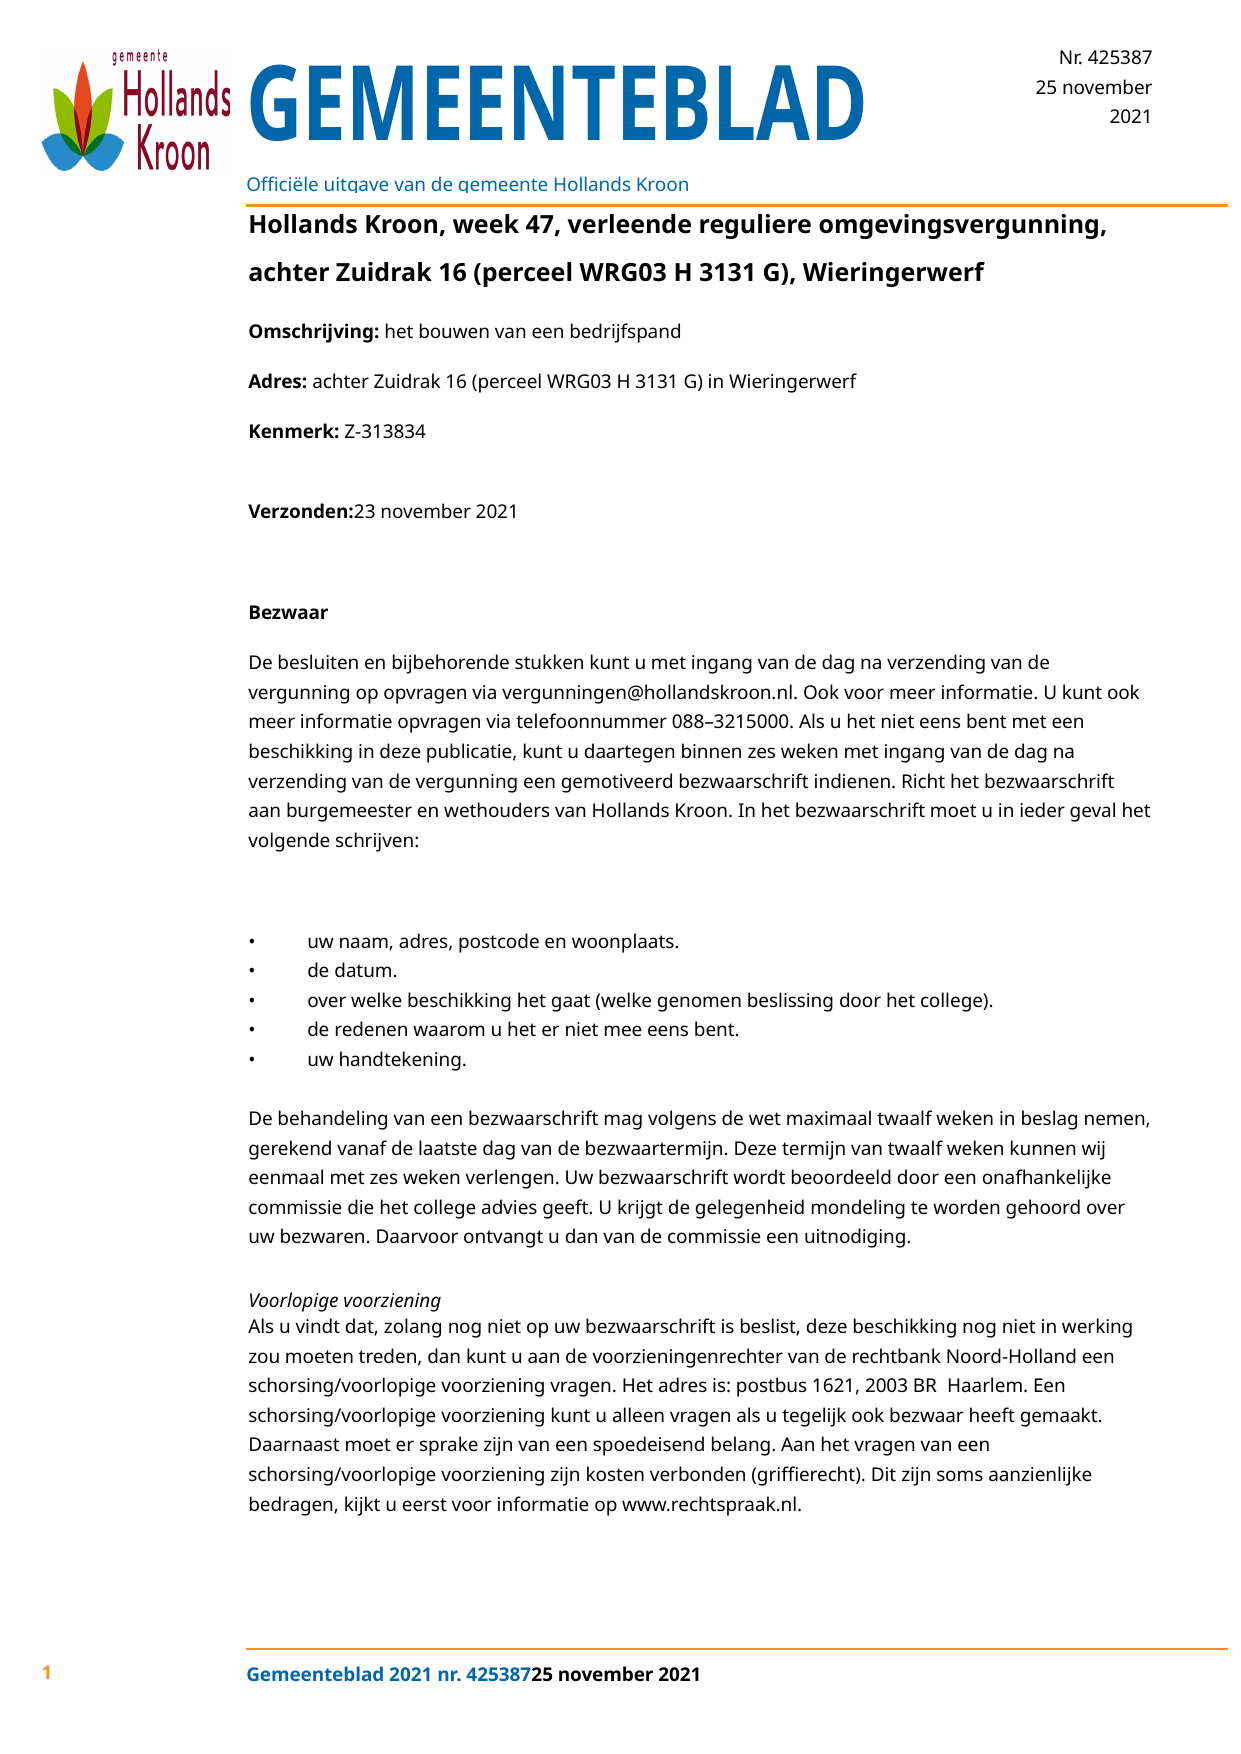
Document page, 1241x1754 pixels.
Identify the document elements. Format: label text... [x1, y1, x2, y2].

text Bezwaar [248, 599, 1152, 625]
text Voorlopige voorziening [248, 1288, 1152, 1313]
text Adres: achter Zuidrak 16 (perceel WRG03 H 3131 G) in Wieringerwerf [248, 368, 1152, 394]
text Verzonden:23 november 2021 [248, 498, 1152, 524]
table_header [700, 469, 1152, 495]
text De behandeling van een bezwaarschrift mag volgens de wet maximaal twaalf weken in beslag nemen, gerekend vanaf de laatste dag van de bezwaartermijn. Deze termijn van twaalf weken kunnen wij eenmaal met zes weken verlengen. Uw bezwaarschrift wordt beoordeeld door een onafhankelijke commissie die het college advies geeft. U krijgt de gelegenheid mondeling te worden gehoord over uw bezwaren. Daarvoor ontvangt u dan van de commissie een uitnodiging. [248, 1105, 1152, 1249]
text Als u vindt dat, zolang nog niet op uw bezwaarschrift is beslist, deze beschikking nog niet in werking zou moeten treden, dan kunt u aan de voorzieningenrechter van de rechtbank Noord-Holland een schorsing/voorlopige voorziening vragen. Het adres is: postbus 1621, 2003 BR Haarlem. Een schorsing/voorlopige voorziening kunt u alleen vragen als u tegelijk ook bezwaar heeft gemaakt. Daarnaast moet er sprake zijn van een spoedeisend belang. Aan het vragen van een schorsing/voorlopige voorziening zijn kosten verbonden (griffierecht). Dit zijn soms aanzienlijke bedragen, kijkt u eerst voor informatie op www.rechtspraak.nl. [248, 1313, 1152, 1517]
text Kenmerk: Z-313834 [248, 419, 1152, 444]
list uw naam, adres, postcode en woonplaats. [248, 928, 1152, 953]
text De besluiten en bijbehorende stukken kunt u met ingang van de dag na verzending van de vergunning op opvragen via vergunningen@hollandskroon.nl. Ook voor meer informatie. U kunt ook meer informatie opvragen via telefoonnummer 088–3215000. Als u het niet eens bent met een beschikking in deze publicatie, kunt u daartegen binnen zes weken met ingang van de dag na verzending van de vergunning een gemotiveerd bezwaarschrift indienen. Richt het bezwaarschrift aan burgemeester en wethouders van Hollands Kroon. In het bezwaarschrift moet u in ieder geval het volgende schrijven: [248, 649, 1152, 853]
list over welke beschikking het gaat (welke genomen beslissing door het college). [248, 987, 1152, 1013]
picture [41, 47, 231, 172]
text Hollands Kroon, week 47, verleende reguliere omgevingsvergunning, achter Zuidrak 16 (perceel WRG03 H 3131 G), Wieringerwerf [248, 207, 1152, 288]
list de redenen waarom u het er niet mee eens bent. [248, 1017, 1152, 1042]
list uw handtekening. [248, 1046, 1152, 1072]
text Omschrijving: het bouwen van een bedrijfspand [248, 318, 1152, 344]
list de datum. [248, 957, 1152, 983]
table_header [248, 469, 700, 495]
